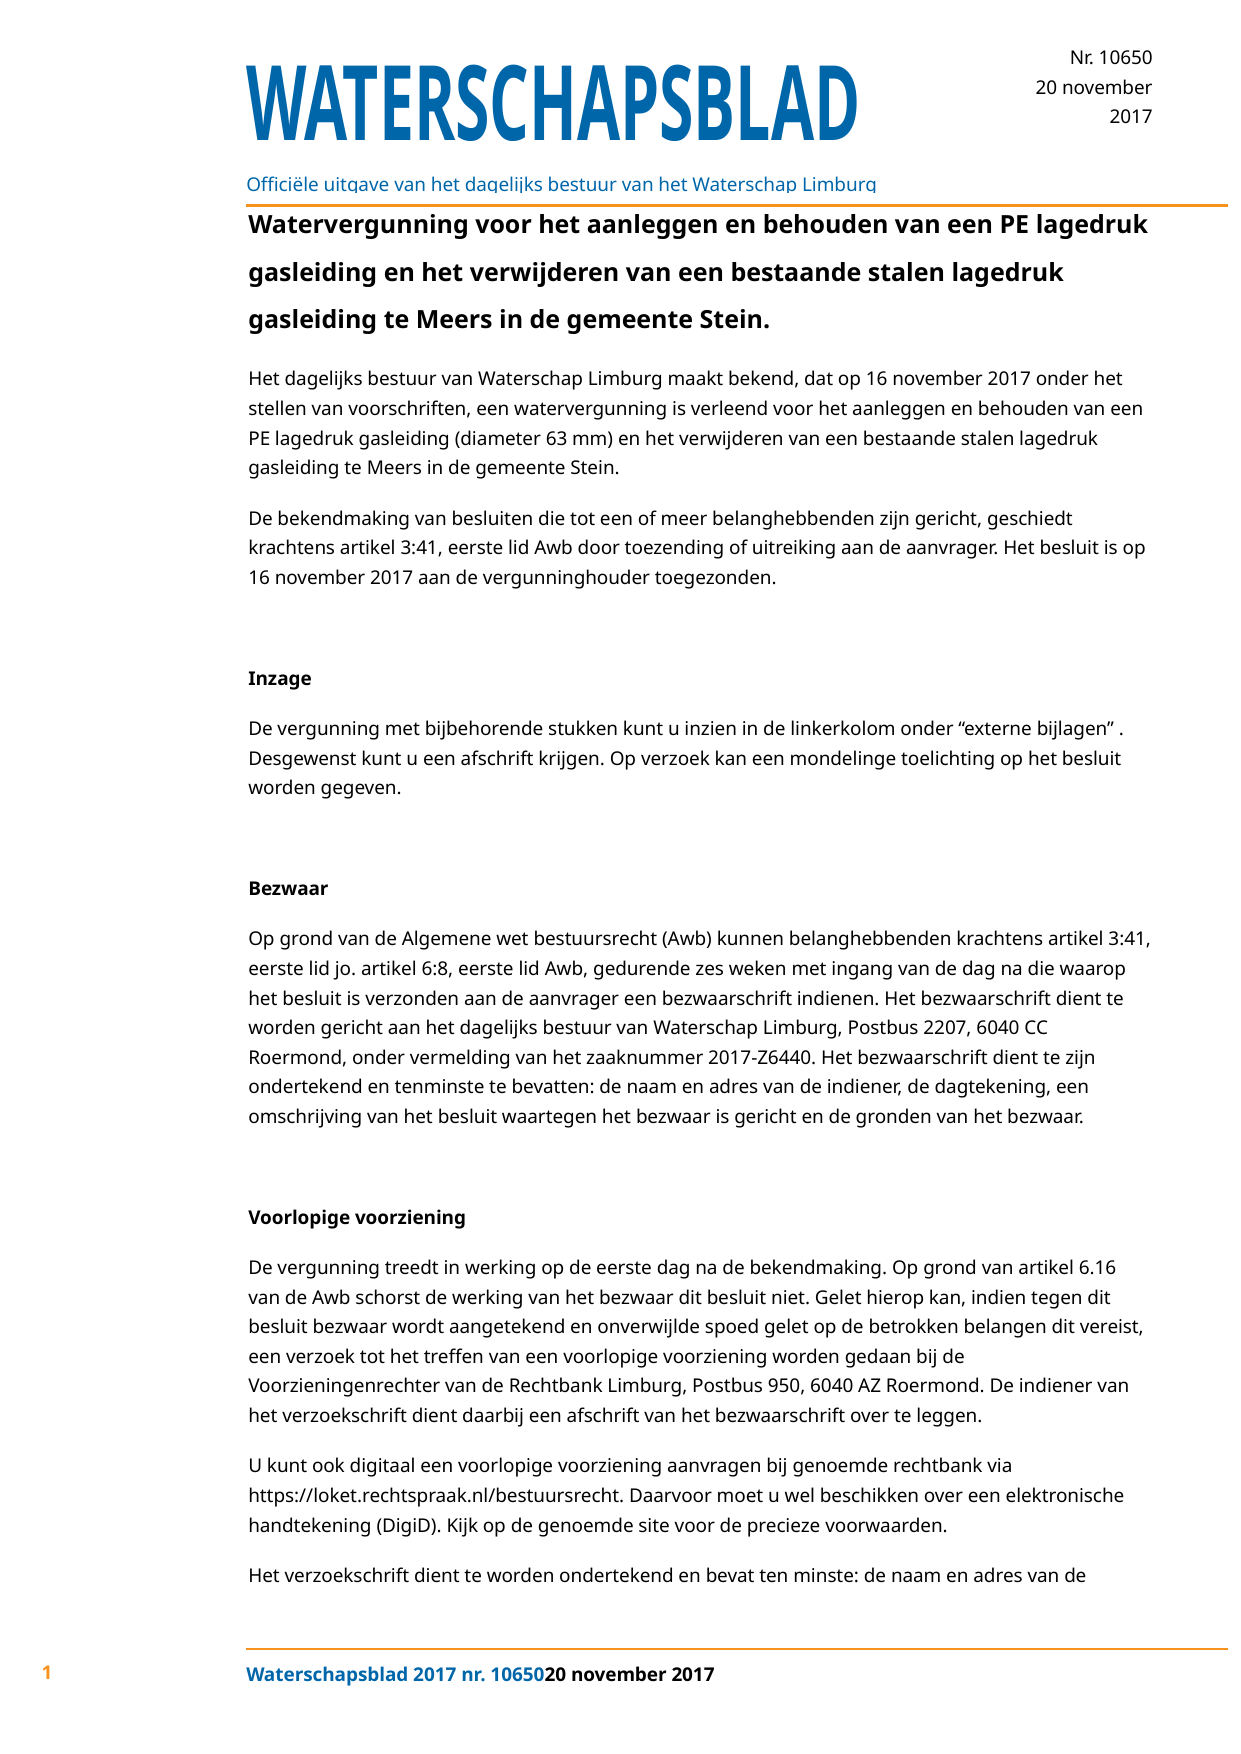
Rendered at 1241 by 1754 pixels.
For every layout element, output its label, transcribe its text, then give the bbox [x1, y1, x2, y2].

text U kunt ook digitaal een voorlopige voorziening aanvragen bij genoemde rechtbank via https://loket.rechtspraak.nl/bestuursrecht. Daarvoor moet u wel beschikken over een elektronische handtekening (DigiD). Kijk op de genoemde site voor de precieze voorwaarden. [248, 1453, 1152, 1537]
text Voorlopige voorziening [248, 1204, 1152, 1229]
text De bekendmaking van besluiten die tot een of meer belanghebbenden zijn gericht, geschiedt krachtens artikel 3:41, eerste lid Awb door toezending of uitreiking aan de aanvrager. Het besluit is op 16 november 2017 aan de vergunninghouder toegezonden. [248, 505, 1152, 589]
text Watervergunning voor het aanleggen en behouden van een PE lagedruk gasleiding en het verwijderen van een bestaande stalen lagedruk gasleiding te Meers in de gemeente Stein. [248, 207, 1152, 336]
text Het dagelijks bestuur van Waterschap Limburg maakt bekend, dat op 16 november 2017 onder het stellen van voorschriften, een watervergunning is verleend voor het aanleggen en behouden van een PE lagedruk gasleiding (diameter 63 mm) en het verwijderen van een bestaande stalen lagedruk gasleiding te Meers in de gemeente Stein. [248, 366, 1152, 480]
picture [41, 47, 231, 172]
text De vergunning met bijbehorende stukken kunt u inzien in de linkerkolom onder “externe bijlagen” . Desgewenst kunt u een afschrift krijgen. Op verzoek kan een mondelinge toelichting op het besluit worden gegeven. [248, 715, 1152, 800]
text Bezwaar [248, 875, 1152, 901]
text Inzage [248, 665, 1152, 690]
text Het verzoekschrift dient te worden ondertekend en bevat ten minste: de naam en adres van de [248, 1562, 1152, 1588]
text De vergunning treedt in werking op de eerste dag na de bekendmaking. Op grond van artikel 6.16 van de Awb schorst de werking van het bezwaar dit besluit niet. Gelet hierop kan, indien tegen dit besluit bezwaar wordt aangetekend en onverwijlde spoed gelet op de betrokken belangen dit vereist, een verzoek tot het treffen van een voorlopige voorziening worden gedaan bij de Voorzieningenrechter van de Rechtbank Limburg, Postbus 950, 6040 AZ Roermond. De indiener van het verzoekschrift dient daarbij een afschrift van het bezwaarschrift over te leggen. [248, 1254, 1152, 1428]
text Op grond van de Algemene wet bestuursrecht (Awb) kunnen belanghebbenden krachtens artikel 3:41, eerste lid jo. artikel 6:8, eerste lid Awb, gedurende zes weken met ingang van de dag na die waarop het besluit is verzonden aan de aanvrager een bezwaarschrift indienen. Het bezwaarschrift dient te worden gericht aan het dagelijks bestuur van Waterschap Limburg, Postbus 2207, 6040 CC Roermond, onder vermelding van het zaaknummer 2017-Z6440. Het bezwaarschrift dient te zijn ondertekend en tenminste te bevatten: de naam en adres van de indiener, de dagtekening, een omschrijving van het besluit waartegen het bezwaar is gericht en de gronden van het bezwaar. [248, 926, 1152, 1129]
